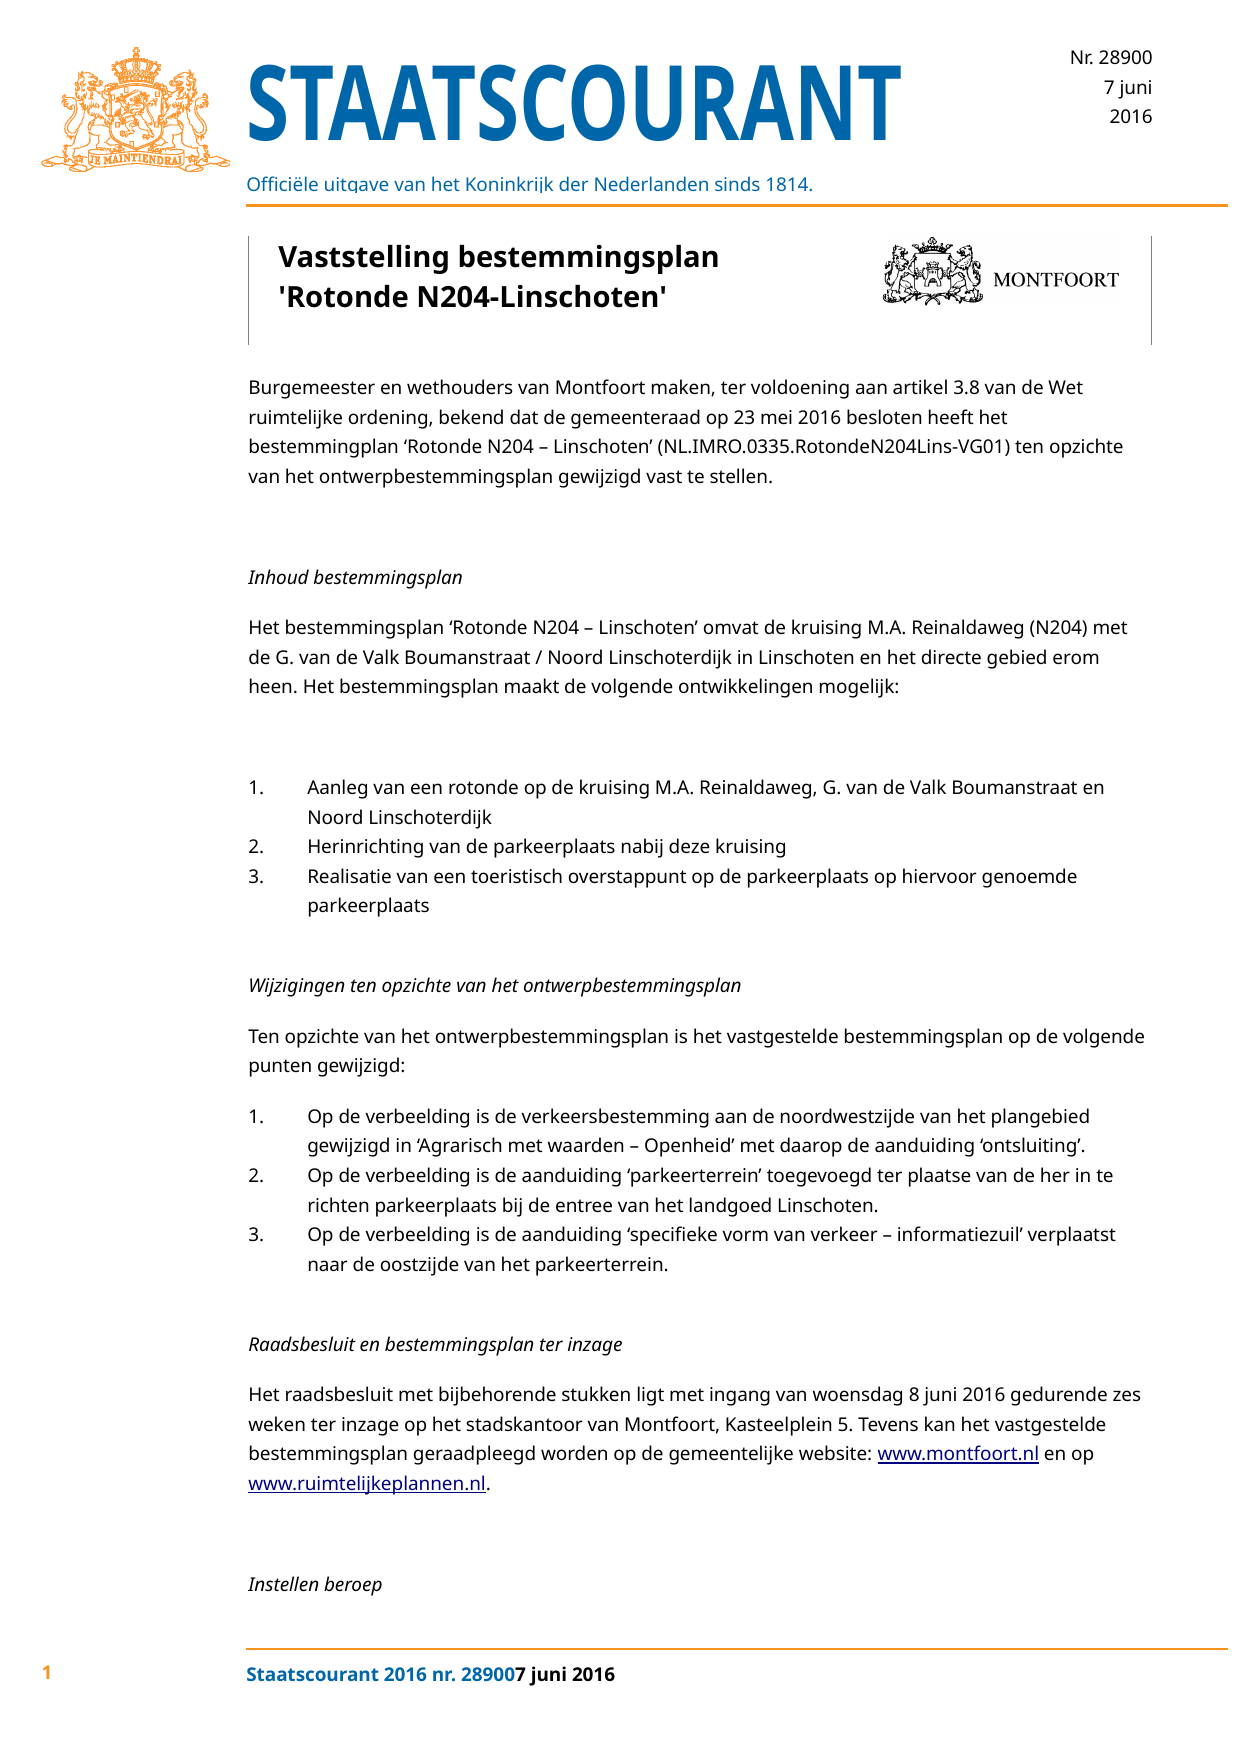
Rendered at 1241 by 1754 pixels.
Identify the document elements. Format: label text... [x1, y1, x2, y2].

list Op de verbeelding is de aanduiding ‘specifieke vorm van verkeer – informatiezuil’ verplaatst naar de oostzijde van het parkeerterrein. [248, 1221, 1152, 1277]
text Raadsbesluit en bestemmingsplan ter inzage [248, 1331, 1152, 1357]
text Het bestemmingsplan ‘Rotonde N204 – Linschoten’ omvat de kruising M.A. Reinaldaweg (N204) met de G. van de Valk Boumanstraat / Noord Linschoterdijk in Linschoten en het directe gebied erom heen. Het bestemmingsplan maakt de volgende ontwikkelingen mogelijk: [248, 614, 1152, 699]
list Herinrichting van de parkeerplaats nabij deze kruising [248, 833, 1152, 859]
list Realisatie van een toeristisch overstappunt op de parkeerplaats op hiervoor genoemde parkeerplaats [248, 863, 1152, 918]
list Aanleg van een rotonde op de kruising M.A. Reinaldaweg, G. van de Valk Boumanstraat en Noord Linschoterdijk [248, 774, 1152, 829]
text Ten opzichte van het ontwerpbestemmingsplan is het vastgestelde bestemmingsplan op de volgende punten gewijzigd: [248, 1023, 1152, 1078]
picture [882, 236, 1119, 306]
list Op de verbeelding is de verkeersbestemming aan de noordwestzijde van het plangebied gewijzigd in ‘Agrarisch met waarden – Openheid’ met daarop de aanduiding ‘ontsluiting’. [248, 1103, 1152, 1158]
text Wijzigingen ten opzichte van het ontwerpbestemmingsplan [248, 973, 1152, 998]
list Op de verbeelding is de aanduiding ‘parkeerterrein’ toegevoegd ter plaatse van de her in te richten parkeerplaats bij de entree van het landgoed Linschoten. [248, 1162, 1152, 1217]
table_header Vaststelling bestemmingsplan 'Rotonde N204-Linschoten' [249, 236, 850, 345]
text Instellen beroep [248, 1571, 1152, 1597]
text Burgemeester en wethouders van Montfoort maken, ter voldoening aan artikel 3.8 van de Wet ruimtelijke ordening, bekend dat de gemeenteraad op 23 mei 2016 besloten heeft het bestemmingplan ‘Rotonde N204 – Linschoten’ (NL.IMRO.0335.RotondeN204Lins-VG01) ten opzichte van het ontwerpbestemmingsplan gewijzigd vast te stellen. [248, 374, 1152, 489]
text Inhoud bestemmingsplan [248, 564, 1152, 589]
picture [41, 47, 231, 172]
text Het raadsbesluit met bijbehorende stukken ligt met ingang van woensdag 8 juni 2016 gedurende zes weken ter inzage op het stadskantoor van Montfoort, Kasteelplein 5. Tevens kan het vastgestelde bestemmingsplan geraadpleegd worden op de gemeentelijke website: www.montfoort.nl en op www.ruimtelijkeplannen.nl. [248, 1381, 1152, 1496]
table_header [850, 236, 1151, 345]
